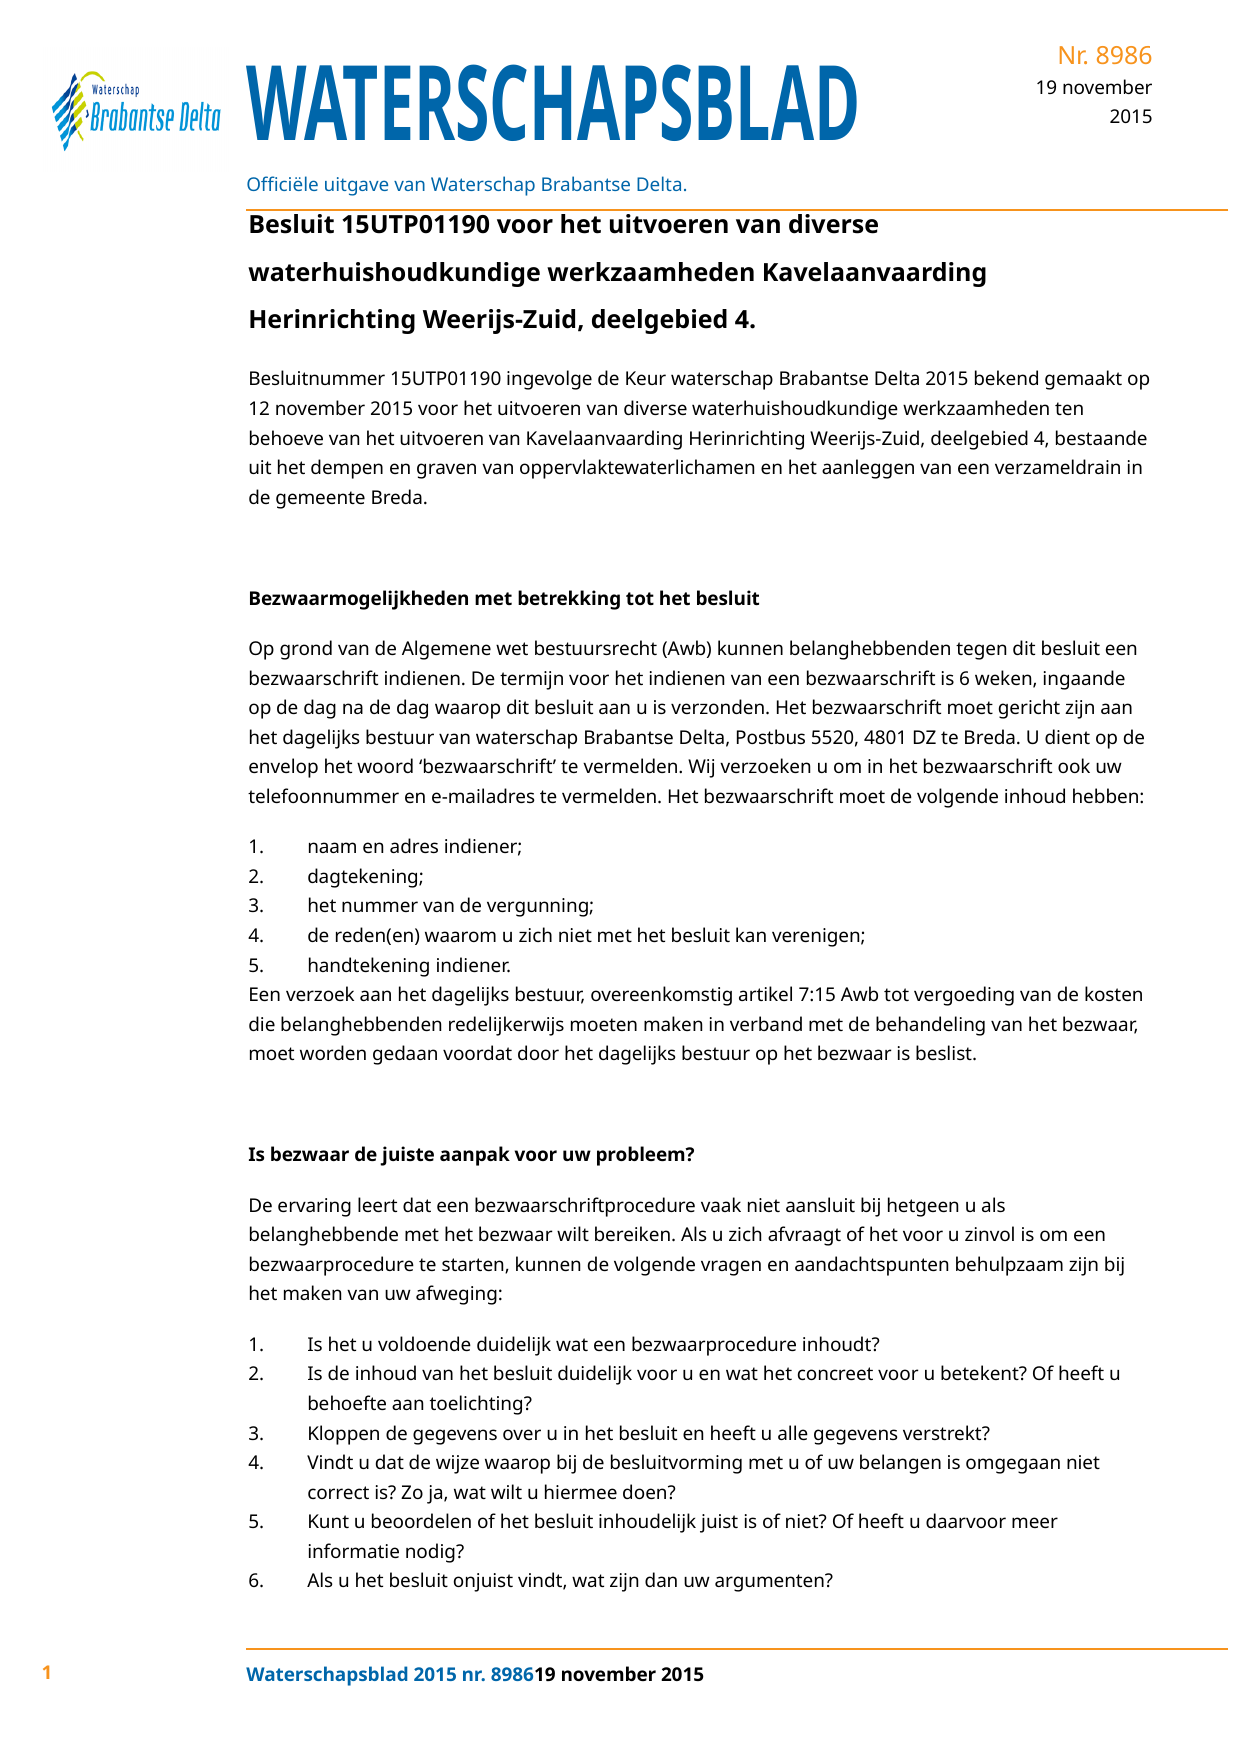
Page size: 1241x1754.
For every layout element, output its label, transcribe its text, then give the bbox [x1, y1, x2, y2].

list Vindt u dat de wijze waarop bij de besluitvorming met u of uw belangen is omgegaan niet correct is? Zo ja, wat wilt u hiermee doen? [248, 1449, 1152, 1504]
list dagtekening; [248, 863, 1152, 889]
list Kunt u beoordelen of het besluit inhoudelijk juist is of niet? Of heeft u daarvoor meer informatie nodig? [248, 1508, 1152, 1564]
picture [41, 47, 231, 172]
text De ervaring leert dat een bezwaarschriftprocedure vaak niet aansluit bij hetgeen u als belanghebbende met het bezwaar wilt bereiken. Als u zich afvraagt of het voor u zinvol is om een bezwaarprocedure te starten, kunnen de volgende vragen en aandachtspunten behulpzaam zijn bij het maken van uw afweging: [248, 1192, 1152, 1306]
text Op grond van de Algemene wet bestuursrecht (Awb) kunnen belanghebbenden tegen dit besluit een bezwaarschrift indienen. De termijn voor het indienen van een bezwaarschrift is 6 weken, ingaande op de dag na de dag waarop dit besluit aan u is verzonden. Het bezwaarschrift moet gericht zijn aan het dagelijks bestuur van waterschap Brabantse Delta, Postbus 5520, 4801 DZ te Breda. U dient op de envelop het woord ‘bezwaarschrift’ te vermelden. Wij verzoeken u om in het bezwaarschrift ook uw telefoonnummer en e‑mailadres te vermelden. Het bezwaarschrift moet de volgende inhoud hebben: [248, 635, 1152, 809]
list Is de inhoud van het besluit duidelijk voor u en wat het concreet voor u betekent? Of heeft u behoefte aan toelichting? [248, 1361, 1152, 1416]
text Besluitnummer 15UTP01190 ingevolge de Keur waterschap Brabantse Delta 2015 bekend gemaakt op 12 november 2015 voor het uitvoeren van diverse waterhuishoudkundige werkzaamheden ten behoeve van het uitvoeren van Kavelaanvaarding Herinrichting Weerijs-Zuid, deelgebied 4, bestaande uit het dempen en graven van oppervlaktewaterlichamen en het aanleggen van een verzameldrain in de gemeente Breda. [248, 366, 1152, 509]
list Als u het besluit onjuist vindt, wat zijn dan uw argumenten? [248, 1568, 1152, 1593]
list het nummer van de vergunning; [248, 893, 1152, 918]
list handtekening indiener. [248, 952, 1152, 977]
text Is bezwaar de juiste aanpak voor uw probleem? [248, 1141, 1152, 1167]
list Kloppen de gegevens over u in het besluit en heeft u alle gegevens verstrekt? [248, 1420, 1152, 1445]
text Bezwaarmogelijkheden met betrekking tot het besluit [248, 585, 1152, 610]
list Is het u voldoende duidelijk wat een bezwaarprocedure inhoudt? [248, 1331, 1152, 1357]
text Een verzoek aan het dagelijks bestuur, overeenkomstig artikel 7:15 Awb tot vergoeding van de kosten die belanghebbenden redelijkerwijs moeten maken in verband met de behandeling van het bezwaar, moet worden gedaan voordat door het dagelijks bestuur op het bezwaar is beslist. [248, 981, 1152, 1066]
text Besluit 15UTP01190 voor het uitvoeren van diverse waterhuishoudkundige werkzaamheden Kavelaanvaarding Herinrichting Weerijs-Zuid, deelgebied 4. [248, 211, 1152, 336]
list naam en adres indiener; [248, 833, 1152, 859]
list de reden(en) waarom u zich niet met het besluit kan verenigen; [248, 922, 1152, 948]
